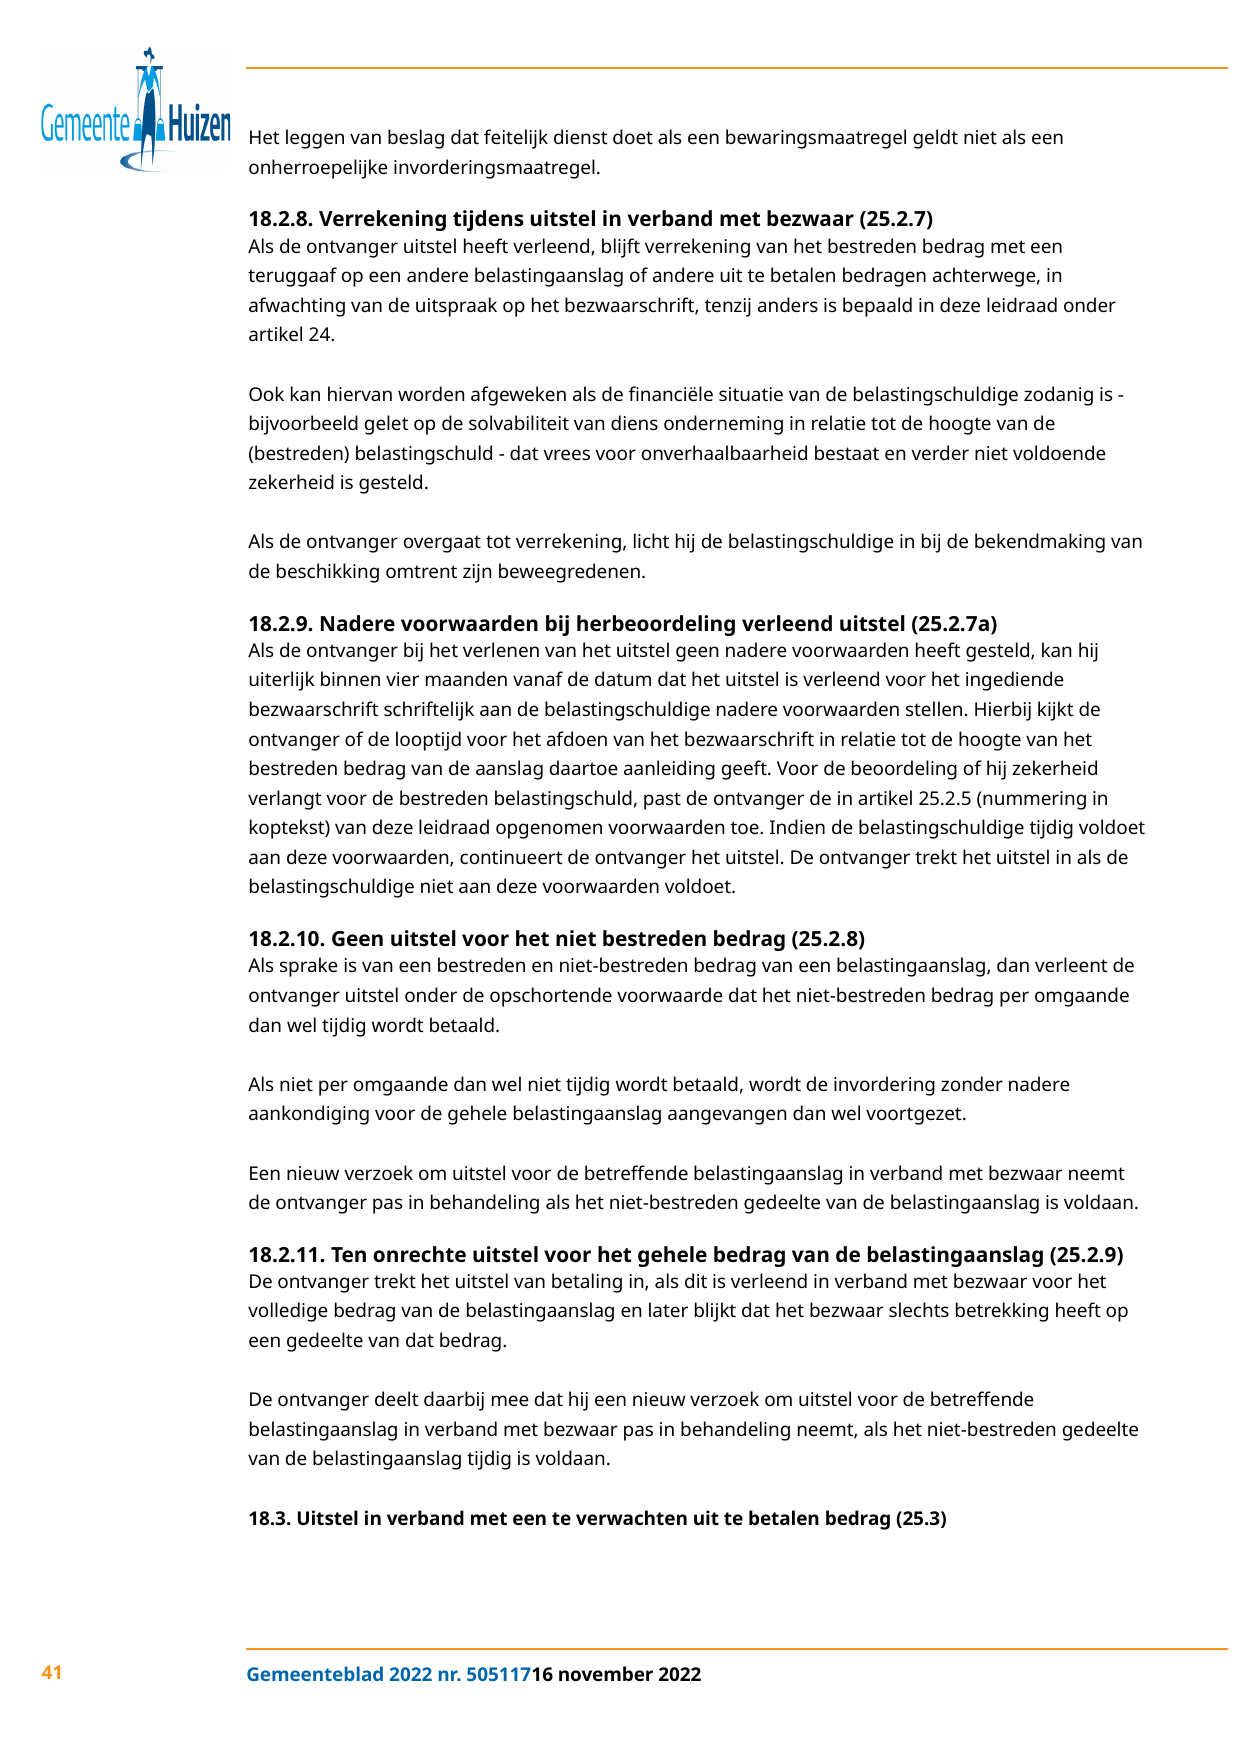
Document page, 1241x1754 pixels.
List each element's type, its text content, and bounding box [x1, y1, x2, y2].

text Als sprake is van een bestreden en niet-bestreden bedrag van een belastingaanslag, dan verleent de ontvanger uitstel onder de opschortende voorwaarde dat het niet-bestreden bedrag per omgaande dan wel tijdig wordt betaald. [248, 953, 1152, 1037]
text Als de ontvanger bij het verlenen van het uitstel geen nadere voorwaarden heeft gesteld, kan hij uiterlijk binnen vier maanden vanaf de datum dat het uitstel is verleend voor het ingediende bezwaarschrift schriftelijk aan de belastingschuldige nadere voorwaarden stellen. Hierbij kijkt de ontvanger of de looptijd voor het afdoen van het bezwaarschrift in relatie tot de hoogte van het bestreden bedrag van de aanslag daartoe aanleiding geeft. Voor de beoordeling of hij zekerheid verlangt voor de bestreden belastingschuld, past de ontvanger de in artikel 25.2.5 (nummering in koptekst) van deze leidraad opgenomen voorwaarden toe. Indien de belastingschuldige tijdig voldoet aan deze voorwaarden, continueert de ontvanger het uitstel. De ontvanger trekt het uitstel in als de belastingschuldige niet aan deze voorwaarden voldoet. [248, 637, 1152, 899]
text Ook kan hiervan worden afgeweken als de financiële situatie van de belastingschuldige zodanig is - bijvoorbeeld gelet op de solvabiliteit van diens onderneming in relatie tot de hoogte van de (bestreden) belastingschuld - dat vrees voor onverhaalbaarheid bestaat en verder niet voldoende zekerheid is gesteld. [248, 381, 1152, 495]
text 18.2.10. Geen uitstel voor het niet bestreden bedrag (25.2.8) [248, 924, 1152, 953]
text Als niet per omgaande dan wel niet tijdig wordt betaald, wordt de invordering zonder nadere aankondiging voor de gehele belastingaanslag aangevangen dan wel voortgezet. [248, 1071, 1152, 1126]
picture [41, 47, 231, 172]
text De ontvanger deelt daarbij mee dat hij een nieuw verzoek om uitstel voor de betreffende belastingaanslag in verband met bezwaar pas in behandeling neemt, als het niet-bestreden gedeelte van de belastingaanslag tijdig is voldaan. [248, 1386, 1152, 1471]
text 18.2.11. Ten onrechte uitstel voor het gehele bedrag van de belastingaanslag (25.2.9) [248, 1240, 1152, 1268]
text 18.2.9. Nadere voorwaarden bij herbeoordeling verleend uitstel (25.2.7a) [248, 609, 1152, 637]
text Het leggen van beslag dat feitelijk dienst doet als een bewaringsmaatregel geldt niet als een onherroepelijke invorderingsmaatregel. [248, 124, 1152, 180]
text Een nieuw verzoek om uitstel voor de betreffende belastingaanslag in verband met bezwaar neemt de ontvanger pas in behandeling als het niet-bestreden gedeelte van de belastingaanslag is voldaan. [248, 1160, 1152, 1215]
text De ontvanger trekt het uitstel van betaling in, als dit is verleend in verband met bezwaar voor het volledige bedrag van de belastingaanslag en later blijkt dat het bezwaar slechts betrekking heeft op een gedeelte van dat bedrag. [248, 1268, 1152, 1353]
text Als de ontvanger overgaat tot verrekening, licht hij de belastingschuldige in bij de bekendmaking van de beschikking omtrent zijn beweegredenen. [248, 529, 1152, 584]
text Als de ontvanger uitstel heeft verleend, blijft verrekening van het bestreden bedrag met een teruggaaf op een andere belastingaanslag of andere uit te betalen bedragen achterwege, in afwachting van de uitspraak op het bezwaarschrift, tenzij anders is bepaald in deze leidraad onder artikel 24. [248, 233, 1152, 347]
text 18.3. Uitstel in verband met een te verwachten uit te betalen bedrag (25.3) [248, 1505, 1152, 1531]
text 18.2.8. Verrekening tijdens uitstel in verband met bezwaar (25.2.7) [248, 204, 1152, 233]
